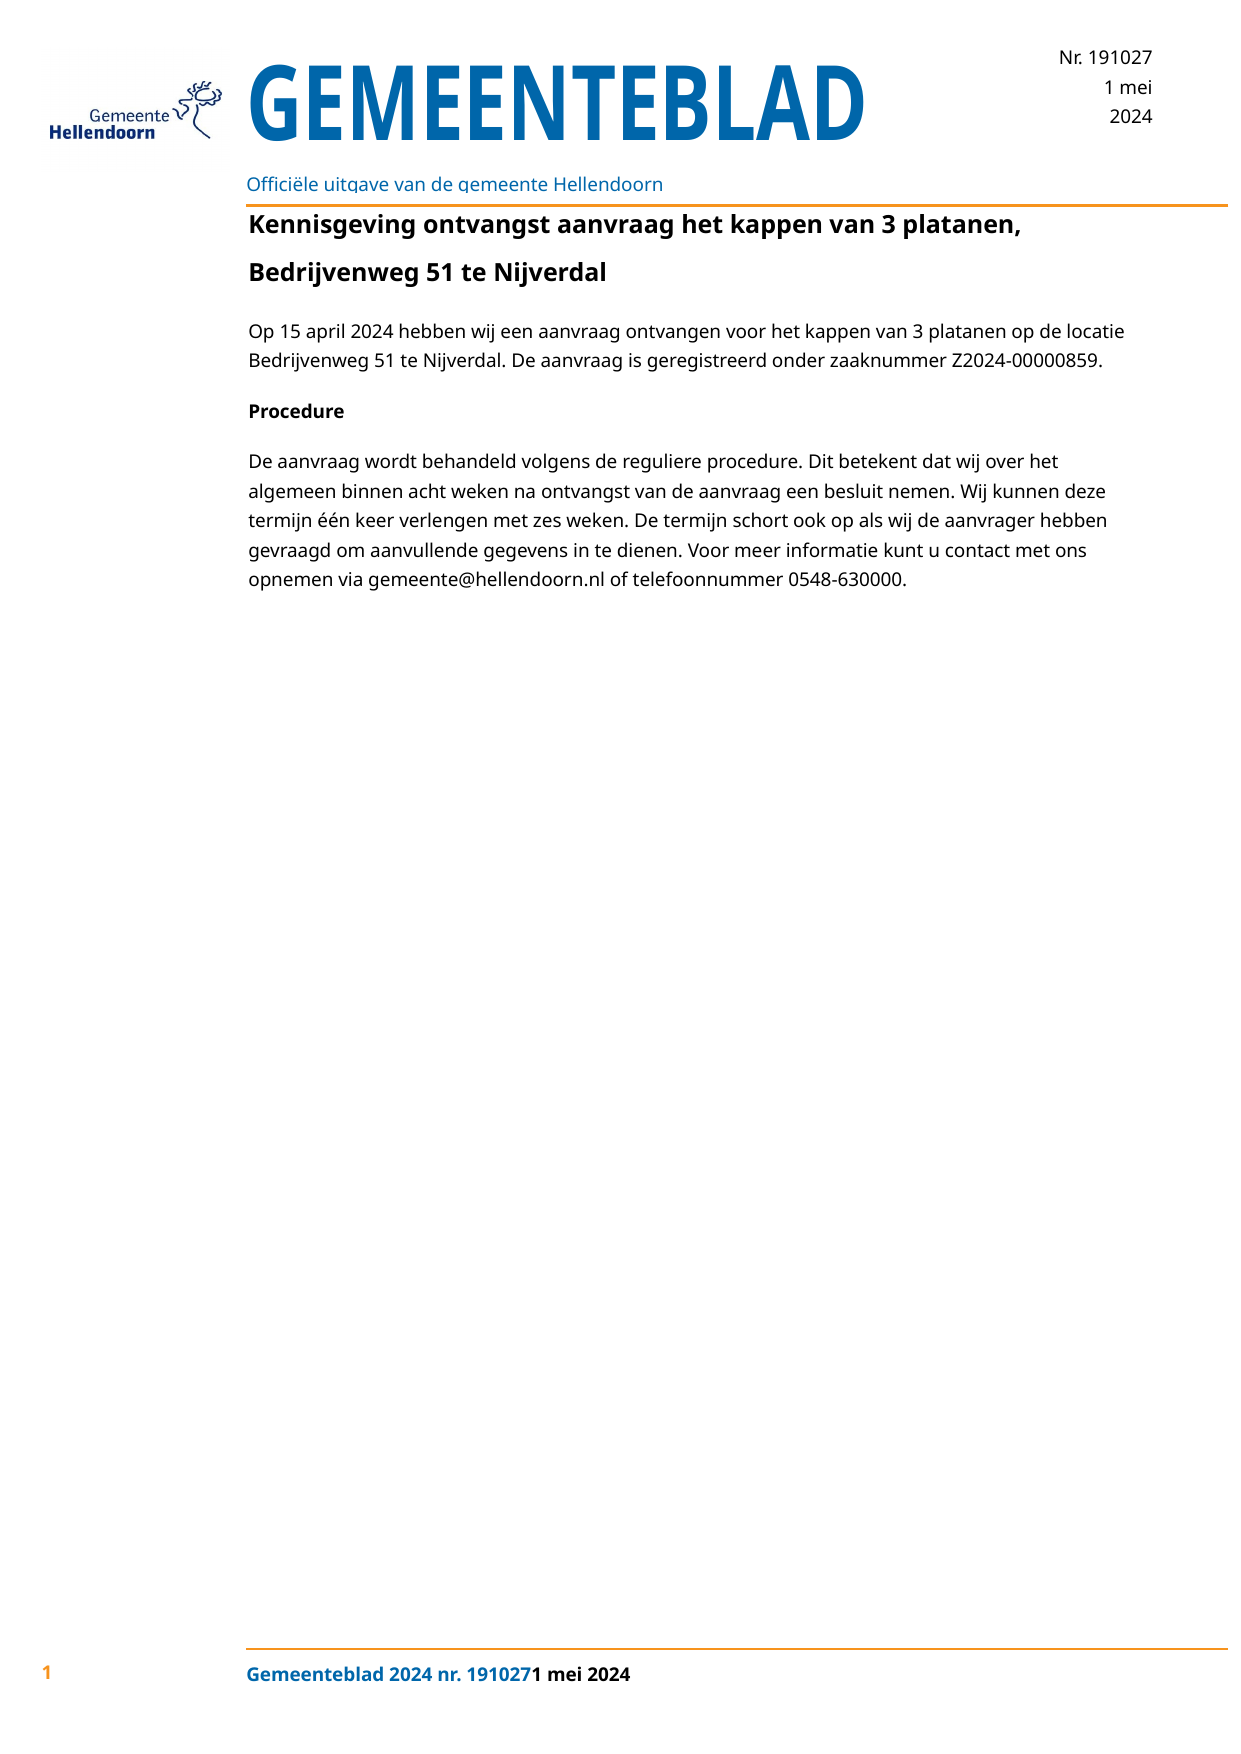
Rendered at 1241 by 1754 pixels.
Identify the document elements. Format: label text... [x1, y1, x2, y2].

text Kennisgeving ontvangst aanvraag het kappen van 3 platanen, Bedrijvenweg 51 te Nijverdal [248, 207, 1152, 288]
text Op 15 april 2024 hebben wij een aanvraag ontvangen voor het kappen van 3 platanen op de locatie Bedrijvenweg 51 te Nijverdal. De aanvraag is geregistreerd onder zaaknummer Z2024-00000859. [248, 318, 1152, 373]
picture [41, 47, 231, 172]
text Procedure [248, 398, 1152, 424]
text De aanvraag wordt behandeld volgens de reguliere procedure. Dit betekent dat wij over het algemeen binnen acht weken na ontvangst van de aanvraag een besluit nemen. Wij kunnen deze termijn één keer verlengen met zes weken. De termijn schort ook op als wij de aanvrager hebben gevraagd om aanvullende gegevens in te dienen. Voor meer informatie kunt u contact met ons opnemen via gemeente@hellendoorn.nl of telefoonnummer 0548-630000. [248, 448, 1152, 592]
